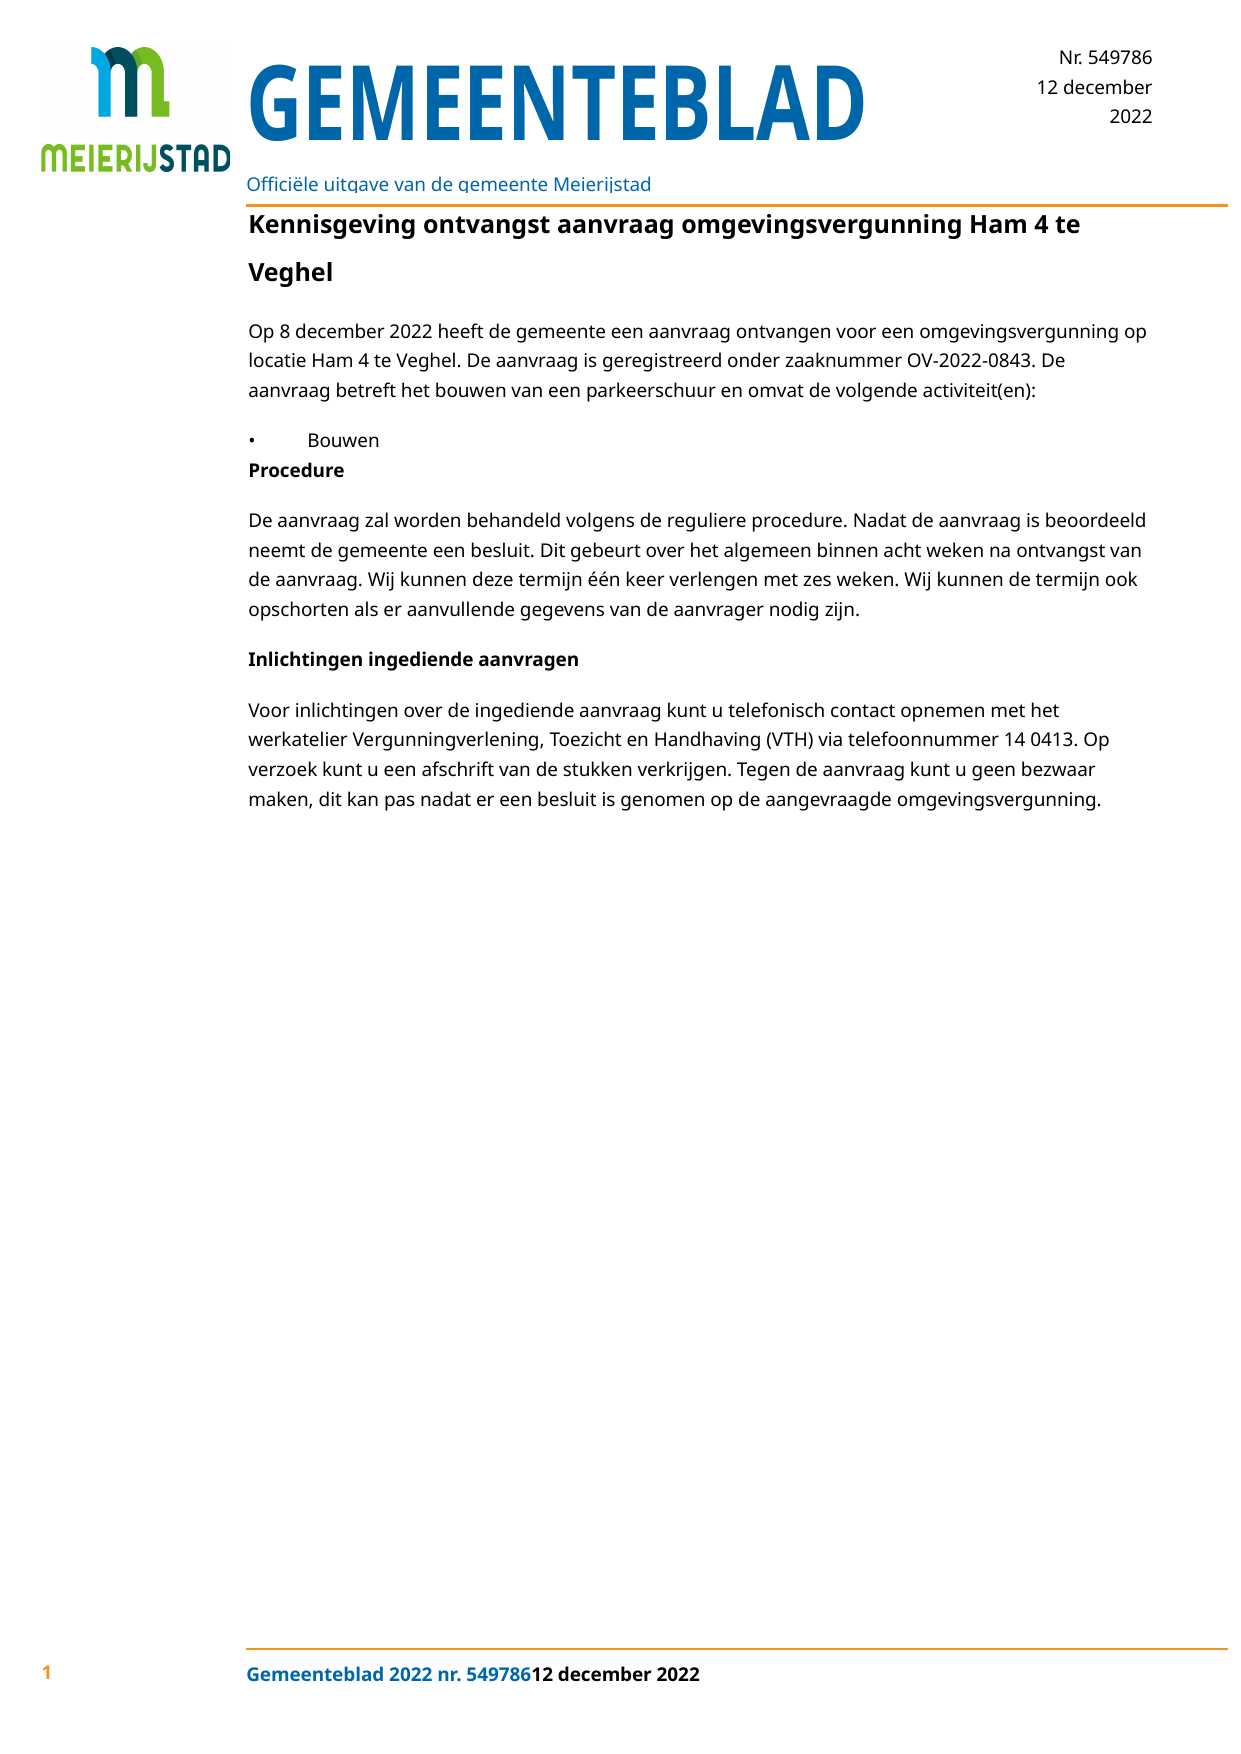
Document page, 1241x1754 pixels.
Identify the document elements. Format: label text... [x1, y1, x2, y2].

text Op 8 december 2022 heeft de gemeente een aanvraag ontvangen voor een omgevingsvergunning op locatie Ham 4 te Veghel. De aanvraag is geregistreerd onder zaaknummer OV-2022-0843. De aanvraag betreft het bouwen van een parkeerschuur en omvat de volgende activiteit(en): [248, 318, 1152, 403]
text Inlichtingen ingediende aanvragen [248, 647, 1152, 672]
text Voor inlichtingen over de ingediende aanvraag kunt u telefonisch contact opnemen met het werkatelier Vergunningverlening, Toezicht en Handhaving (VTH) via telefoonnummer 14 0413. Op verzoek kunt u een afschrift van de stukken verkrijgen. Tegen de aanvraag kunt u geen bezwaar maken, dit kan pas nadat er een besluit is genomen op de aangevraagde omgevingsvergunning. [248, 697, 1152, 812]
text Procedure [248, 457, 1152, 483]
picture [41, 47, 231, 172]
list Bouwen [248, 427, 1152, 453]
text De aanvraag zal worden behandeld volgens de reguliere procedure. Nadat de aanvraag is beoordeeld neemt de gemeente een besluit. Dit gebeurt over het algemeen binnen acht weken na ontvangst van de aanvraag. Wij kunnen deze termijn één keer verlengen met zes weken. Wij kunnen de termijn ook opschorten als er aanvullende gegevens van de aanvrager nodig zijn. [248, 507, 1152, 622]
text Kennisgeving ontvangst aanvraag omgevingsvergunning Ham 4 te Veghel [248, 207, 1152, 288]
